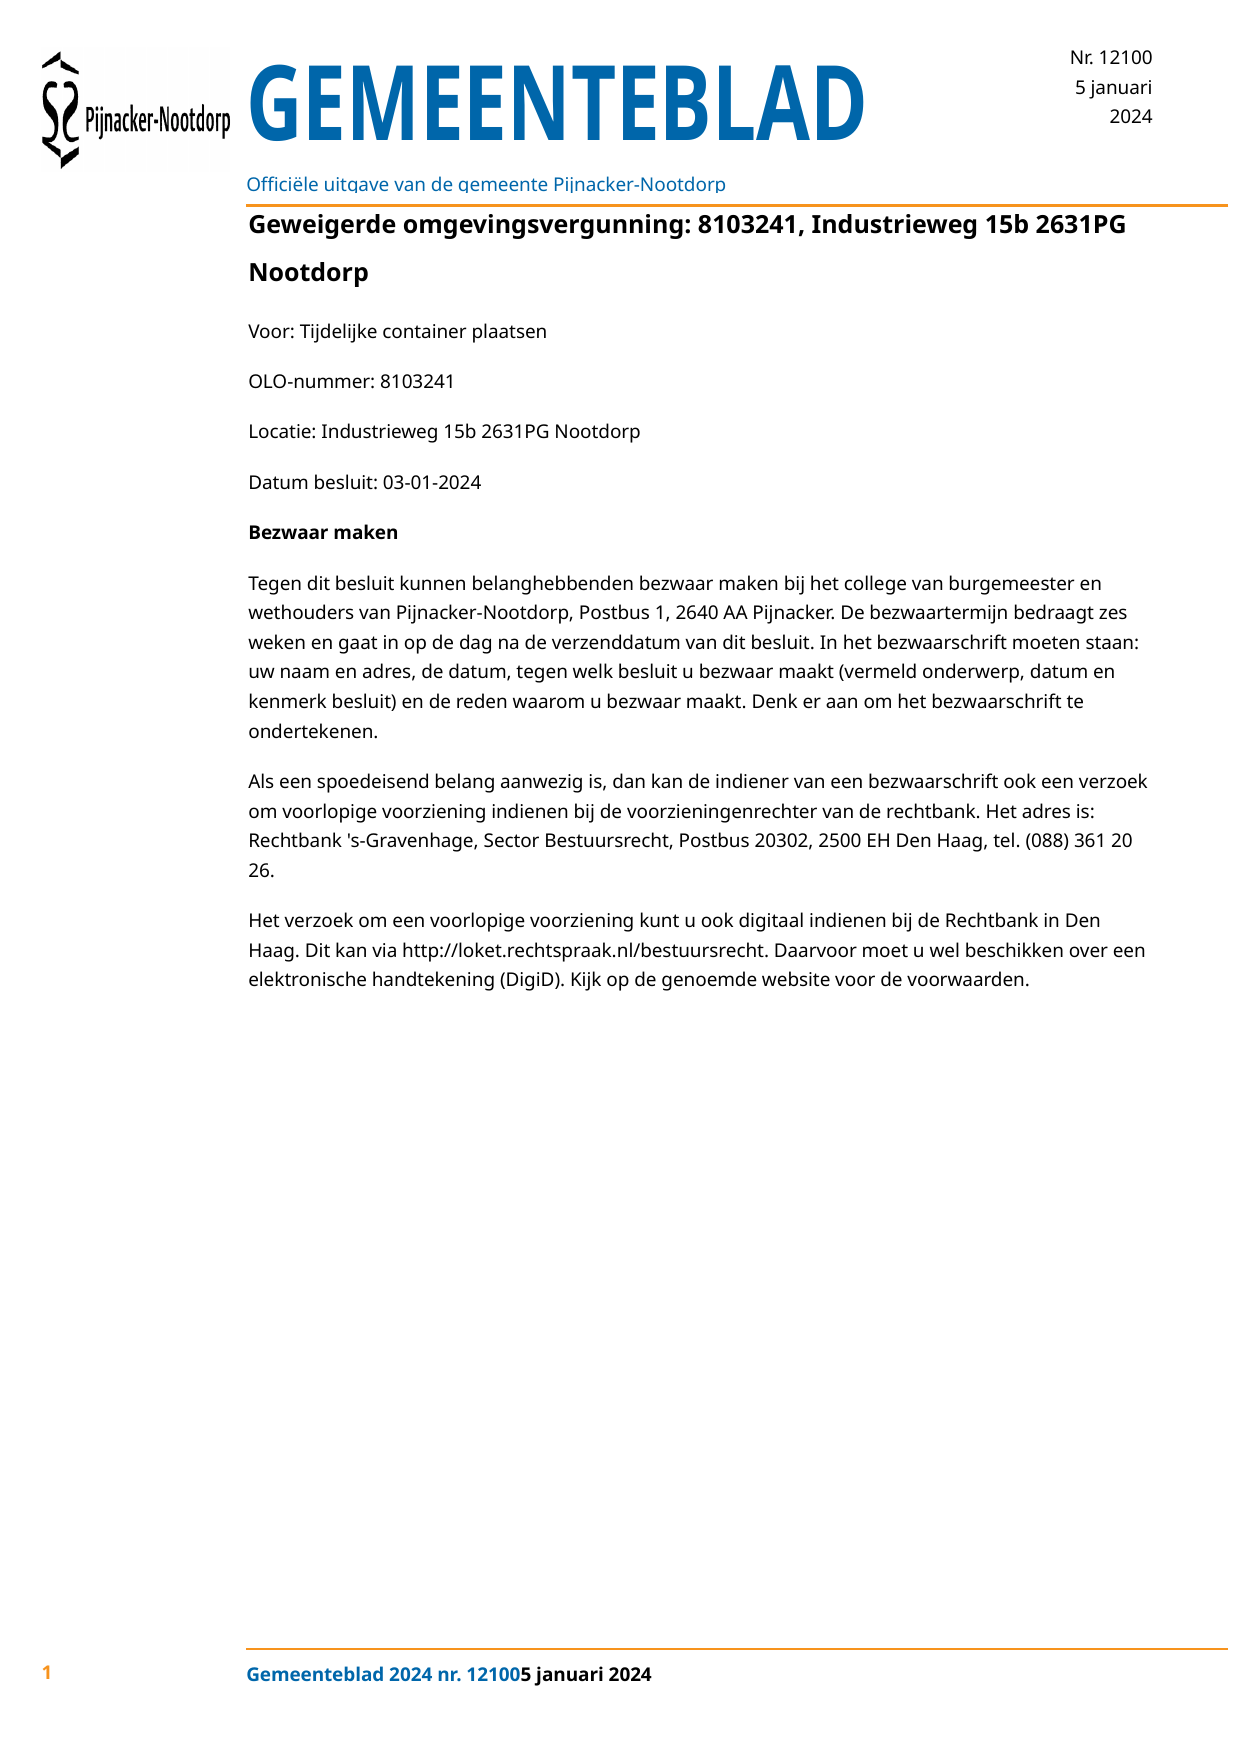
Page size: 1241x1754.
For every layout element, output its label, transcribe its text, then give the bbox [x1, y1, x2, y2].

text Als een spoedeisend belang aanwezig is, dan kan de indiener van een bezwaarschrift ook een verzoek om voorlopige voorziening indienen bij de voorzieningenrechter van de rechtbank. Het adres is: Rechtbank 's-Gravenhage, Sector Bestuursrecht, Postbus 20302, 2500 EH Den Haag, tel. (088) 361 20 26. [248, 768, 1152, 883]
text Locatie: Industrieweg 15b 2631PG Nootdorp [248, 419, 1152, 444]
text Bezwaar maken [248, 519, 1152, 545]
text Datum besluit: 03-01-2024 [248, 469, 1152, 495]
text Het verzoek om een voorlopige voorziening kunt u ook digitaal indienen bij de Rechtbank in Den Haag. Dit kan via http://loket.rechtspraak.nl/bestuursrecht. Daarvoor moet u wel beschikken over een elektronische handtekening (DigiD). Kijk op de genoemde website voor de voorwaarden. [248, 907, 1152, 992]
text OLO-nummer: 8103241 [248, 368, 1152, 394]
text Voor: Tijdelijke container plaatsen [248, 318, 1152, 344]
picture [41, 47, 231, 172]
text Tegen dit besluit kunnen belanghebbenden bezwaar maken bij het college van burgemeester en wethouders van Pijnacker-Nootdorp, Postbus 1, 2640 AA Pijnacker. De bezwaartermijn bedraagt zes weken en gaat in op de dag na de verzenddatum van dit besluit. In het bezwaarschrift moeten staan: uw naam en adres, de datum, tegen welk besluit u bezwaar maakt (vermeld onderwerp, datum en kenmerk besluit) en de reden waarom u bezwaar maakt. Denk er aan om het bezwaarschrift te ondertekenen. [248, 570, 1152, 744]
text Geweigerde omgevingsvergunning: 8103241, Industrieweg 15b 2631PG Nootdorp [248, 207, 1152, 288]
